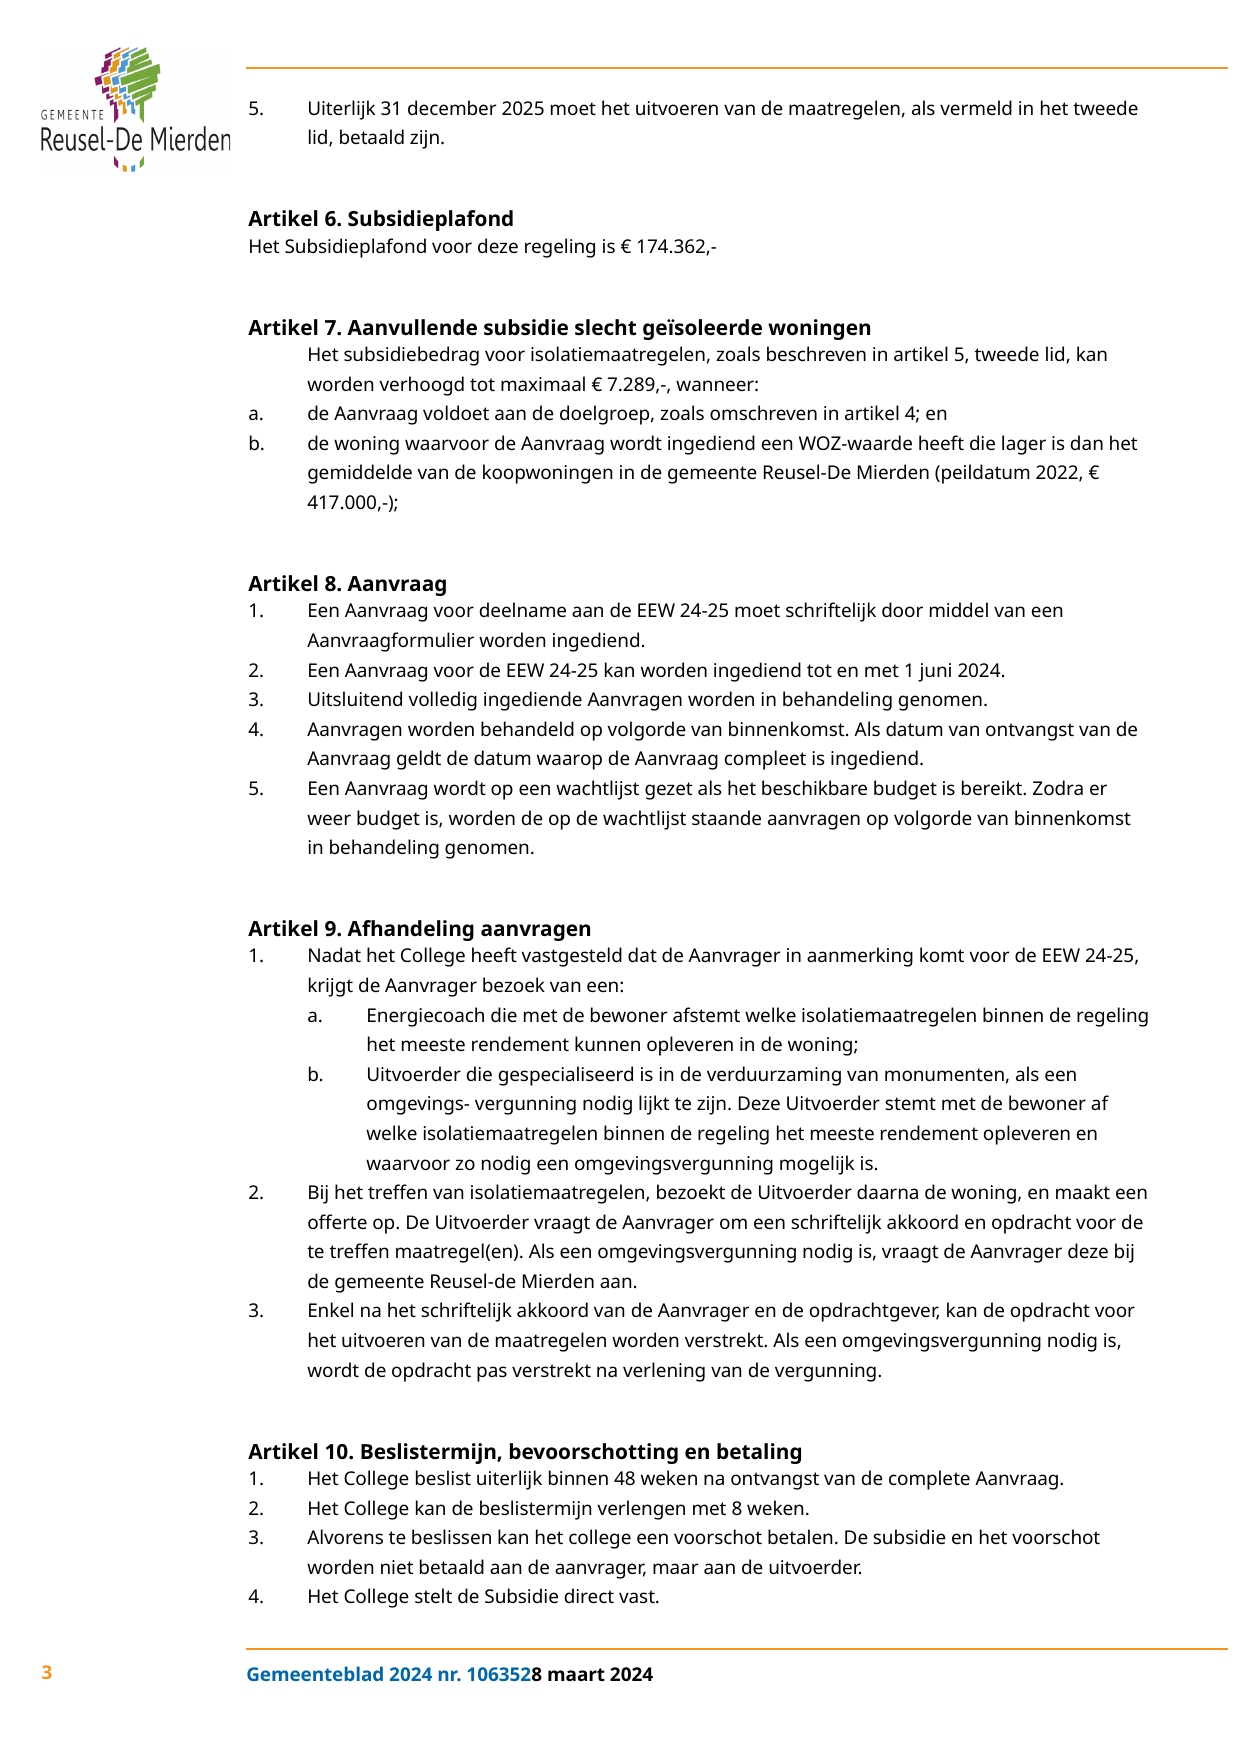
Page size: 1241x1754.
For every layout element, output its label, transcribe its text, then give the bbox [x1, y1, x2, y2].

list de Aanvraag voldoet aan de doelgroep, zoals omschreven in artikel 4; en [248, 400, 1152, 426]
text Artikel 7. Aanvullende subsidie slecht geïsoleerde woningen [248, 313, 1152, 341]
list Energiecoach die met de bewoner afstemt welke isolatiemaatregelen binnen de regeling het meeste rendement kunnen opleveren in de woning; [307, 1002, 1152, 1057]
list Aanvragen worden behandeld op volgorde van binnenkomst. Als datum van ontvangst van de Aanvraag geldt de datum waarop de Aanvraag compleet is ingediend. [248, 716, 1152, 771]
list Nadat het College heeft vastgesteld dat de Aanvrager in aanmerking komt voor de EEW 24-25, krijgt de Aanvrager bezoek van een: [248, 943, 1152, 998]
picture [41, 47, 231, 172]
list Alvorens te beslissen kan het college een voorschot betalen. De subsidie en het voorschot worden niet betaald aan de aanvrager, maar aan de uitvoerder. [248, 1524, 1152, 1580]
list Uiterlijk 31 december 2025 moet het uitvoeren van de maatregelen, als vermeld in het tweede lid, betaald zijn. [248, 95, 1152, 150]
text Artikel 8. Aanvraag [248, 569, 1152, 598]
text Artikel 6. Subsidieplafond [248, 204, 1152, 233]
list Uitvoerder die gespecialiseerd is in de verduurzaming van monumenten, als een omgevings- vergunning nodig lijkt te zijn. Deze Uitvoerder stemt met de bewoner af welke isolatiemaatregelen binnen de regeling het meeste rendement opleveren en waarvoor zo nodig een omgevingsvergunning mogelijk is. [307, 1061, 1152, 1176]
text Het Subsidieplafond voor deze regeling is € 174.362,- [248, 233, 1152, 258]
list Een Aanvraag wordt op een wachtlijst gezet als het beschikbare budget is bereikt. Zodra er weer budget is, worden de op de wachtlijst staande aanvragen op volgorde van binnenkomst in behandeling genomen. [248, 775, 1152, 860]
text Artikel 10. Beslistermijn, bevoorschotting en betaling [248, 1437, 1152, 1465]
list Enkel na het schriftelijk akkoord van de Aanvrager en de opdrachtgever, kan de opdracht voor het uitvoeren van de maatregelen worden verstrekt. Als een omgevingsvergunning nodig is, wordt de opdracht pas verstrekt na verlening van de vergunning. [248, 1298, 1152, 1383]
list Het College kan de beslistermijn verlengen met 8 weken. [248, 1495, 1152, 1521]
list Uitsluitend volledig ingediende Aanvragen worden in behandeling genomen. [248, 686, 1152, 712]
text Artikel 9. Afhandeling aanvragen [248, 914, 1152, 943]
list Het College stelt de Subsidie direct vast. [248, 1584, 1152, 1609]
list Bij het treffen van isolatiemaatregelen, bezoekt de Uitvoerder daarna de woning, en maakt een offerte op. De Uitvoerder vraagt de Aanvrager om een schriftelijk akkoord en opdracht voor de te treffen maatregel(en). Als een omgevingsvergunning nodig is, vraagt de Aanvrager deze bij de gemeente Reusel-de Mierden aan. [248, 1179, 1152, 1294]
list de woning waarvoor de Aanvraag wordt ingediend een WOZ-waarde heeft die lager is dan het gemiddelde van de koopwoningen in de gemeente Reusel-De Mierden (peildatum 2022, € 417.000,-); [248, 430, 1152, 515]
list Het College beslist uiterlijk binnen 48 weken na ontvangst van de complete Aanvraag. [248, 1465, 1152, 1491]
list Een Aanvraag voor de EEW 24-25 kan worden ingediend tot en met 1 juni 2024. [248, 657, 1152, 682]
list Een Aanvraag voor deelname aan de EEW 24-25 moet schriftelijk door middel van een Aanvraagformulier worden ingediend. [248, 598, 1152, 653]
list Het subsidiebedrag voor isolatiemaatregelen, zoals beschreven in artikel 5, tweede lid, kan worden verhoogd tot maximaal € 7.289,-, wanneer: [248, 341, 1152, 397]
